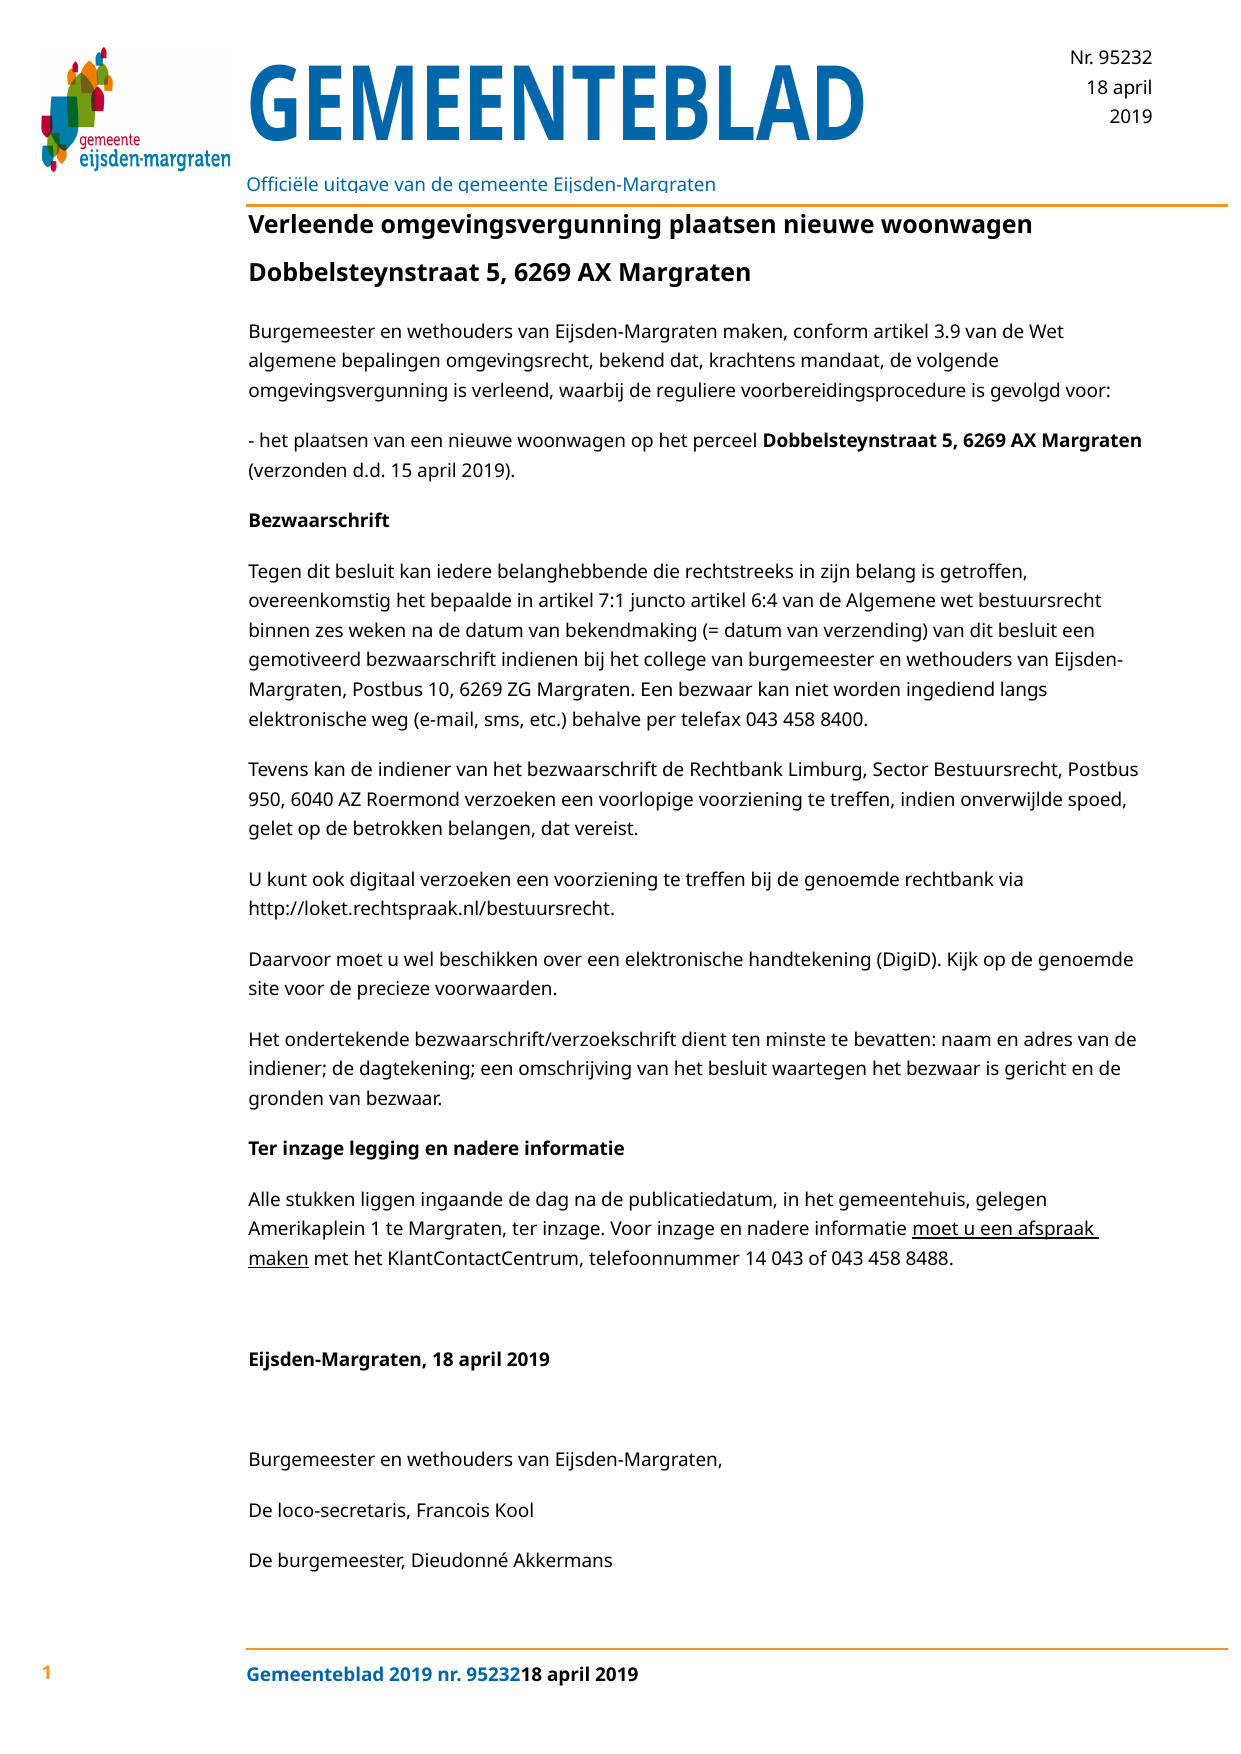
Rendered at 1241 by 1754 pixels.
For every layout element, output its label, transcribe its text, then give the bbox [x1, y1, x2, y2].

text Eijsden-Margraten, 18 april 2019 [248, 1346, 1152, 1372]
text Het ondertekende bezwaarschrift/verzoekschrift dient ten minste te bevatten: naam en adres van de indiener; de dagtekening; een omschrijving van het besluit waartegen het bezwaar is gericht en de gronden van bezwaar. [248, 1026, 1152, 1111]
text De loco-secretaris, Francois Kool [248, 1497, 1152, 1523]
text Bezwaarschrift [248, 507, 1152, 533]
text Daarvoor moet u wel beschikken over een elektronische handtekening (DigiD). Kijk op de genoemde site voor de precieze voorwaarden. [248, 946, 1152, 1001]
text Tevens kan de indiener van het bezwaarschrift de Rechtbank Limburg, Sector Bestuursrecht, Postbus 950, 6040 AZ Roermond verzoeken een voorlopige voorziening te treffen, indien onverwijlde spoed, gelet op de betrokken belangen, dat vereist. [248, 756, 1152, 841]
text Burgemeester en wethouders van Eijsden-Margraten, [248, 1447, 1152, 1472]
text Burgemeester en wethouders van Eijsden-Margraten maken, conform artikel 3.9 van de Wet algemene bepalingen omgevingsrecht, bekend dat, krachtens mandaat, de volgende omgevingsvergunning is verleend, waarbij de reguliere voorbereidingsprocedure is gevolgd voor: [248, 318, 1152, 403]
text Alle stukken liggen ingaande de dag na de publicatiedatum, in het gemeentehuis, gelegen Amerikaplein 1 te Margraten, ter inzage. Voor inzage en nadere informatie moet u een afspraak maken met het KlantContactCentrum, telefoonnummer 14 043 of 043 458 8488. [248, 1186, 1152, 1271]
text U kunt ook digitaal verzoeken een voorziening te treffen bij de genoemde rechtbank via http://loket.rechtspraak.nl/bestuursrecht. [248, 866, 1152, 921]
text Tegen dit besluit kan iedere belanghebbende die rechtstreeks in zijn belang is getroffen, overeenkomstig het bepaalde in artikel 7:1 juncto artikel 6:4 van de Algemene wet bestuursrecht binnen zes weken na de datum van bekendmaking (= datum van verzending) van dit besluit een gemotiveerd bezwaarschrift indienen bij het college van burgemeester en wethouders van Eijsden-Margraten, Postbus 10, 6269 ZG Margraten. Een bezwaar kan niet worden ingediend langs elektronische weg (e-mail, sms, etc.) behalve per telefax 043 458 8400. [248, 558, 1152, 732]
text De burgemeester, Dieudonné Akkermans [248, 1547, 1152, 1573]
text - het plaatsen van een nieuwe woonwagen op het perceel Dobbelsteynstraat 5, 6269 AX Margraten (verzonden d.d. 15 april 2019). [248, 427, 1152, 483]
picture [41, 47, 231, 172]
text Ter inzage legging en nadere informatie [248, 1135, 1152, 1161]
text Verleende omgevingsvergunning plaatsen nieuwe woonwagen Dobbelsteynstraat 5, 6269 AX Margraten [248, 207, 1152, 288]
